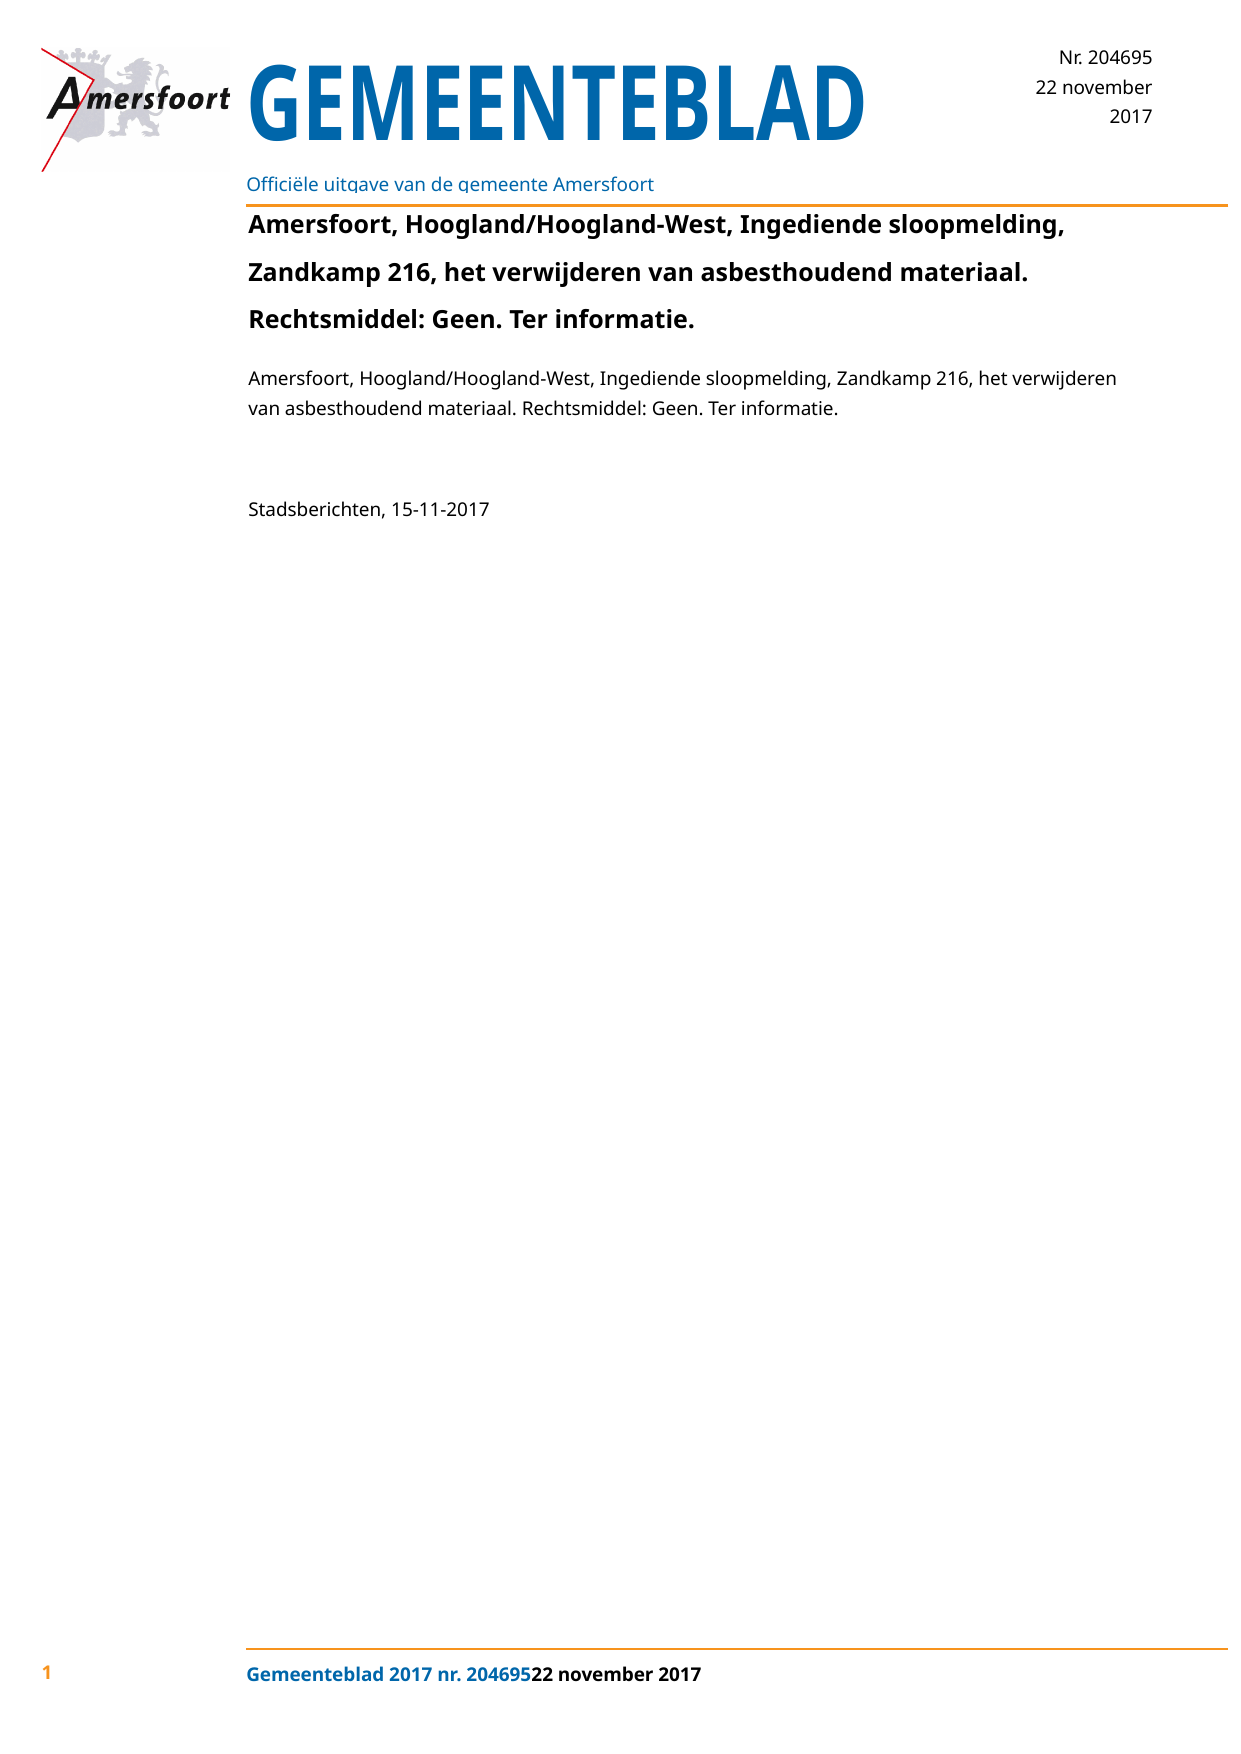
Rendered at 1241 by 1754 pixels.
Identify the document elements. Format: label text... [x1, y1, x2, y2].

text Stadsberichten, 15-11-2017 [248, 496, 1152, 522]
picture [41, 47, 231, 172]
text Amersfoort, Hoogland/Hoogland-West, Ingediende sloopmelding, Zandkamp 216, het verwijderen van asbesthoudend materiaal. Rechtsmiddel: Geen. Ter informatie. [248, 207, 1152, 336]
text Amersfoort, Hoogland/Hoogland-West, Ingediende sloopmelding, Zandkamp 216, het verwijderen van asbesthoudend materiaal. Rechtsmiddel: Geen. Ter informatie. [248, 366, 1152, 421]
